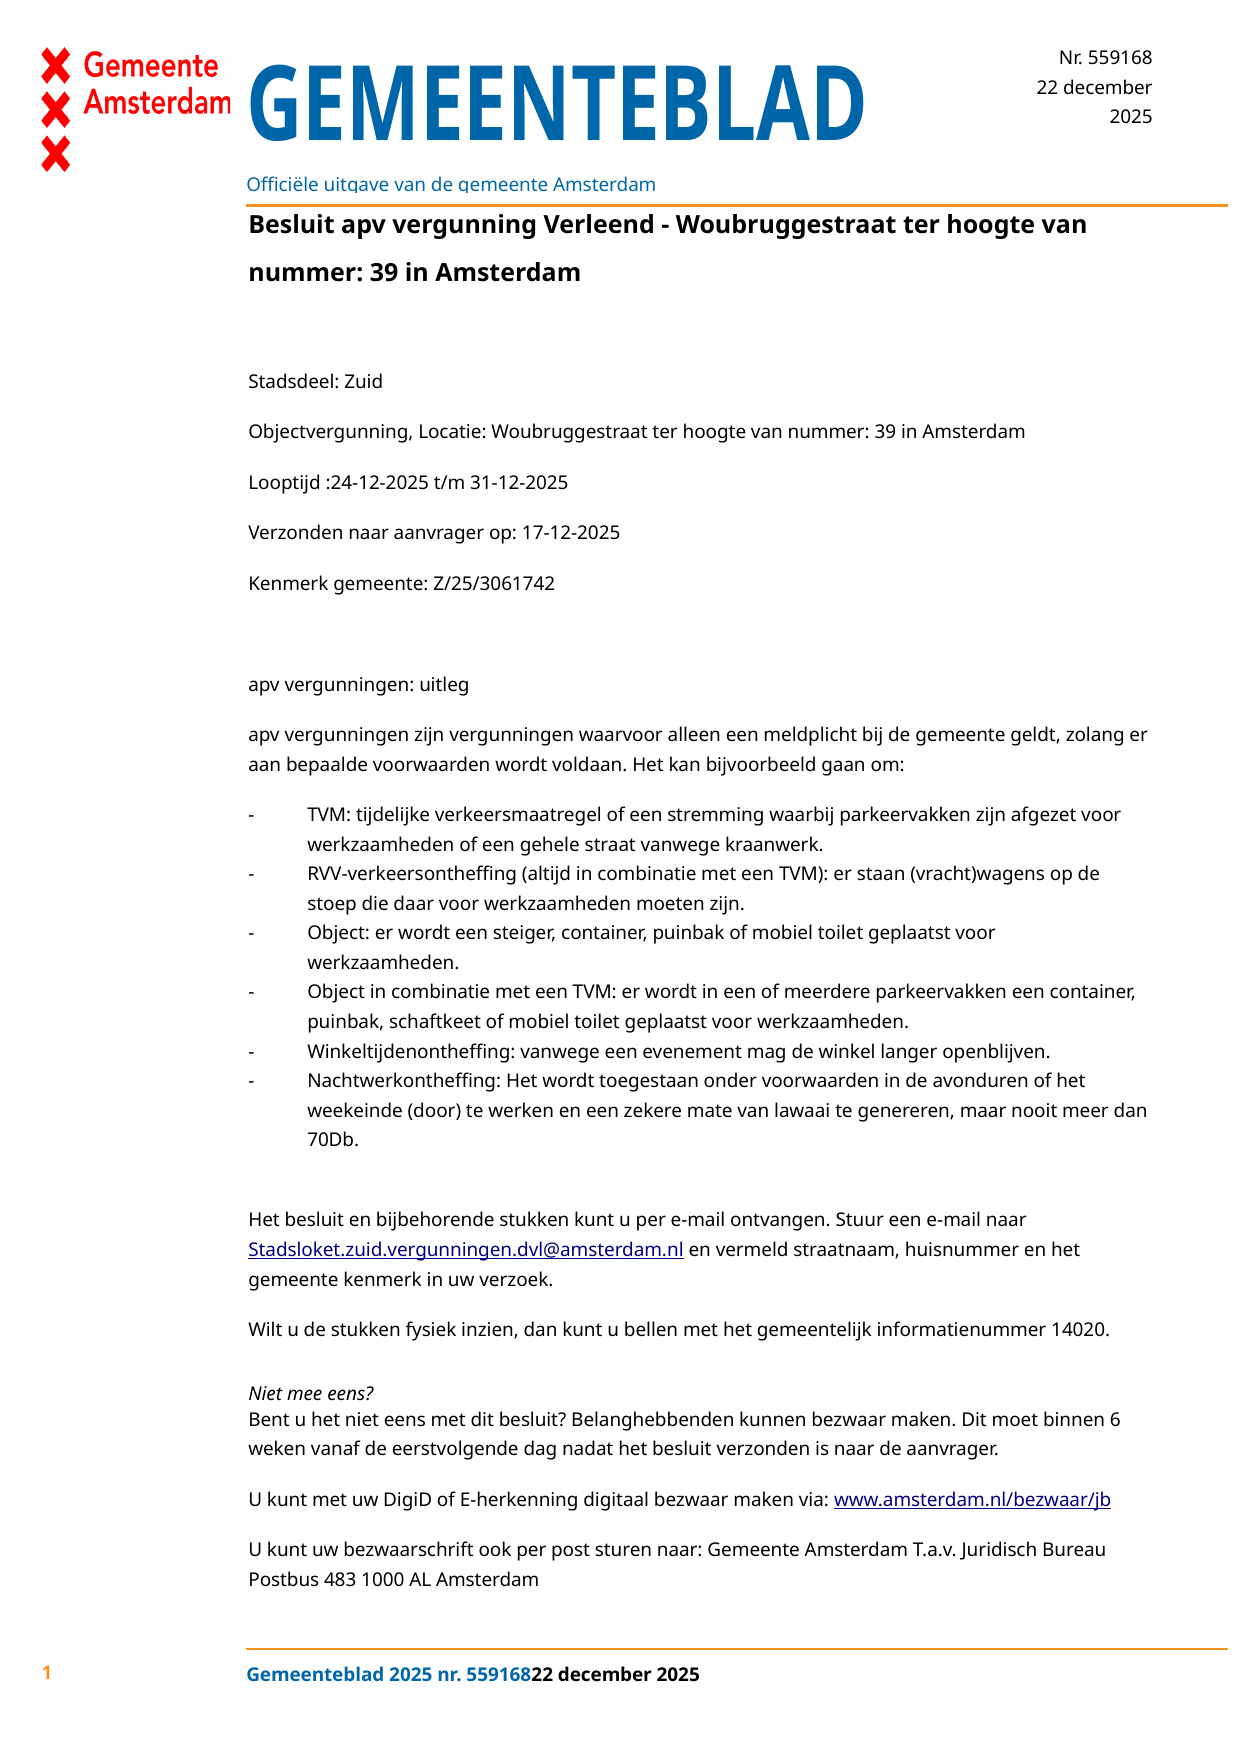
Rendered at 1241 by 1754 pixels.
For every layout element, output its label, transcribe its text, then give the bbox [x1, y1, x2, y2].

list RVV-verkeersontheffing (altijd in combinatie met een TVM): er staan (vracht)wagens op de stoep die daar voor werkzaamheden moeten zijn. [248, 860, 1152, 916]
list Object in combinatie met een TVM: er wordt in een of meerdere parkeervakken een container, puinbak, schaftkeet of mobiel toilet geplaatst voor werkzaamheden. [248, 979, 1152, 1034]
text Objectvergunning, Locatie: Woubruggestraat ter hoogte van nummer: 39 in Amsterdam [248, 419, 1152, 444]
list Object: er wordt een steiger, container, puinbak of mobiel toilet geplaatst voor werkzaamheden. [248, 919, 1152, 975]
list Winkeltijdenontheffing: vanwege een evenement mag de winkel langer openblijven. [248, 1038, 1152, 1064]
text Kenmerk gemeente: Z/25/3061742 [248, 570, 1152, 596]
text Bent u het niet eens met dit besluit? Belanghebbenden kunnen bezwaar maken. Dit moet binnen 6 weken vanaf de eerstvolgende dag nadat het besluit verzonden is naar de aanvrager. [248, 1406, 1152, 1461]
text U kunt uw bezwaarschrift ook per post sturen naar: Gemeente Amsterdam T.a.v. Juridisch Bureau Postbus 483 1000 AL Amsterdam [248, 1536, 1152, 1592]
text Wilt u de stukken fysiek inzien, dan kunt u bellen met het gemeentelijk informatienummer 14020. [248, 1316, 1152, 1342]
text Het besluit en bijbehorende stukken kunt u per e-mail ontvangen. Stuur een e-mail naar Stadsloket.zuid.vergunningen.dvl@amsterdam.nl en vermeld straatnaam, huisnummer en het gemeente kenmerk in uw verzoek. [248, 1207, 1152, 1292]
text Verzonden naar aanvrager op: 17-12-2025 [248, 519, 1152, 545]
text apv vergunningen zijn vergunningen waarvoor alleen een meldplicht bij de gemeente geldt, zolang er aan bepaalde voorwaarden wordt voldaan. Het kan bijvoorbeeld gaan om: [248, 721, 1152, 777]
text Looptijd :24-12-2025 t/m 31-12-2025 [248, 469, 1152, 495]
picture [41, 47, 231, 172]
text Stadsdeel: Zuid [248, 368, 1152, 394]
list TVM: tijdelijke verkeersmaatregel of een stremming waarbij parkeervakken zijn afgezet voor werkzaamheden of een gehele straat vanwege kraanwerk. [248, 801, 1152, 857]
text U kunt met uw DigiD of E-herkenning digitaal bezwaar maken via: www.amsterdam.nl/bezwaar/jb [248, 1486, 1152, 1512]
text apv vergunningen: uitleg [248, 671, 1152, 697]
text Niet mee eens? [248, 1380, 1152, 1406]
text Besluit apv vergunning Verleend - Woubruggestraat ter hoogte van nummer: 39 in Amsterdam [248, 207, 1152, 288]
list Nachtwerkontheffing: Het wordt toegestaan onder voorwaarden in de avonduren of het weekeinde (door) te werken en een zekere mate van lawaai te genereren, maar nooit meer dan 70Db. [248, 1067, 1152, 1152]
